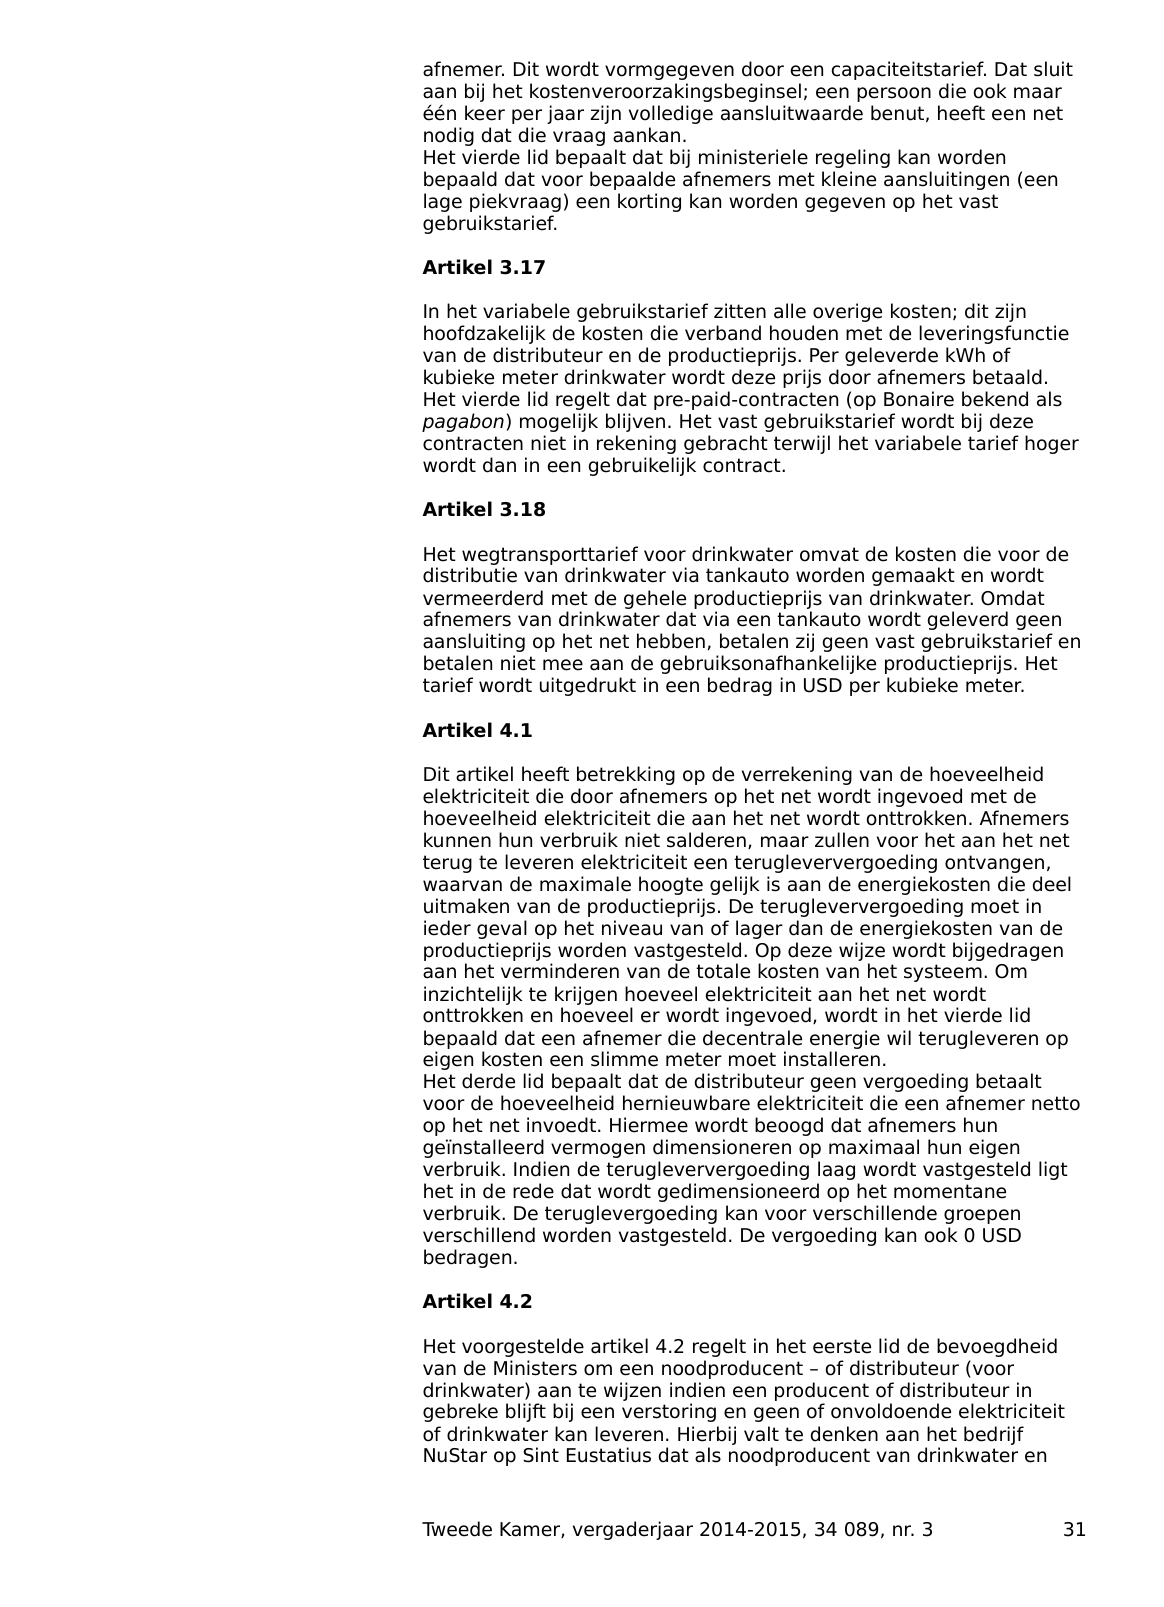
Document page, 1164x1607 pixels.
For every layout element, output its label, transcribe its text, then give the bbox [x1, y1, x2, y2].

text afnemer. Dit wordt vormgegeven door een capaciteitstarief. Dat sluit aan bij het kostenveroorzakingsbeginsel; een persoon die ook maar één keer per jaar zijn volledige aansluitwaarde benut, heeft een net nodig dat die vraag aankan. [422, 59, 1087, 147]
text In het variabele gebruikstarief zitten alle overige kosten; dit zijn hoofdzakelijk de kosten die verband houden met de leveringsfunctie van de distributeur en de productieprijs. Per geleverde kWh of kubieke meter drinkwater wordt deze prijs door afnemers betaald. Het vierde lid regelt dat pre-paid-contracten (op Bonaire bekend als pagabon) mogelijk blijven. Het vast gebruikstarief wordt bij deze contracten niet in rekening gebracht terwijl het variabele tarief hoger wordt dan in een gebruikelijk contract. [422, 301, 1087, 477]
text Het derde lid bepaalt dat de distributeur geen vergoeding betaalt voor de hoeveelheid hernieuwbare elektriciteit die een afnemer netto op het net invoedt. Hiermee wordt beoogd dat afnemers hun geïnstalleerd vermogen dimensioneren op maximaal hun eigen verbruik. Indien de terugleververgoeding laag wordt vastgesteld ligt het in de rede dat wordt gedimensioneerd op het momentane verbruik. De teruglevergoeding kan voor verschillende groepen verschillend worden vastgesteld. De vergoeding kan ook 0 USD bedragen. [422, 1071, 1087, 1269]
text Het vierde lid bepaalt dat bij ministeriele regeling kan worden bepaald dat voor bepaalde afnemers met kleine aansluitingen (een lage piekvraag) een korting kan worden gegeven op het vast gebruikstarief. [422, 147, 1087, 235]
subtitle Artikel 3.18 [422, 499, 1087, 521]
text Dit artikel heeft betrekking op de verrekening van de hoeveelheid elektriciteit die door afnemers op het net wordt ingevoed met de hoeveelheid elektriciteit die aan het net wordt onttrokken. Afnemers kunnen hun verbruik niet salderen, maar zullen voor het aan het net terug te leveren elektriciteit een terugleververgoeding ontvangen, waarvan de maximale hoogte gelijk is aan de energiekosten die deel uitmaken van de productieprijs. De terugleververgoeding moet in ieder geval op het niveau van of lager dan de energiekosten van de productieprijs worden vastgesteld. Op deze wijze wordt bijgedragen aan het verminderen van de totale kosten van het systeem. Om inzichtelijk te krijgen hoeveel elektriciteit aan het net wordt onttrokken en hoeveel er wordt ingevoed, wordt in het vierde lid bepaald dat een afnemer die decentrale energie wil terugleveren op eigen kosten een slimme meter moet installeren. [422, 764, 1087, 1071]
subtitle Artikel 3.17 [422, 257, 1087, 279]
text Het wegtransporttarief voor drinkwater omvat de kosten die voor de distributie van drinkwater via tankauto worden gemaakt en wordt vermeerderd met de gehele productieprijs van drinkwater. Omdat afnemers van drinkwater dat via een tankauto wordt geleverd geen aansluiting op het net hebben, betalen zij geen vast gebruikstarief en betalen niet mee aan de gebruiksonafhankelijke productieprijs. Het tarief wordt uitgedrukt in een bedrag in USD per kubieke meter. [422, 543, 1087, 697]
subtitle Artikel 4.2 [422, 1291, 1087, 1313]
text Het voorgestelde artikel 4.2 regelt in het eerste lid de bevoegdheid van de Ministers om een noodproducent – of distributeur (voor drinkwater) aan te wijzen indien een producent of distributeur in gebreke blijft bij een verstoring en geen of onvoldoende elektriciteit of drinkwater kan leveren. Hierbij valt te denken aan het bedrijf NuStar op Sint Eustatius dat als noodproducent van drinkwater en [422, 1336, 1087, 1467]
subtitle Artikel 4.1 [422, 719, 1087, 741]
